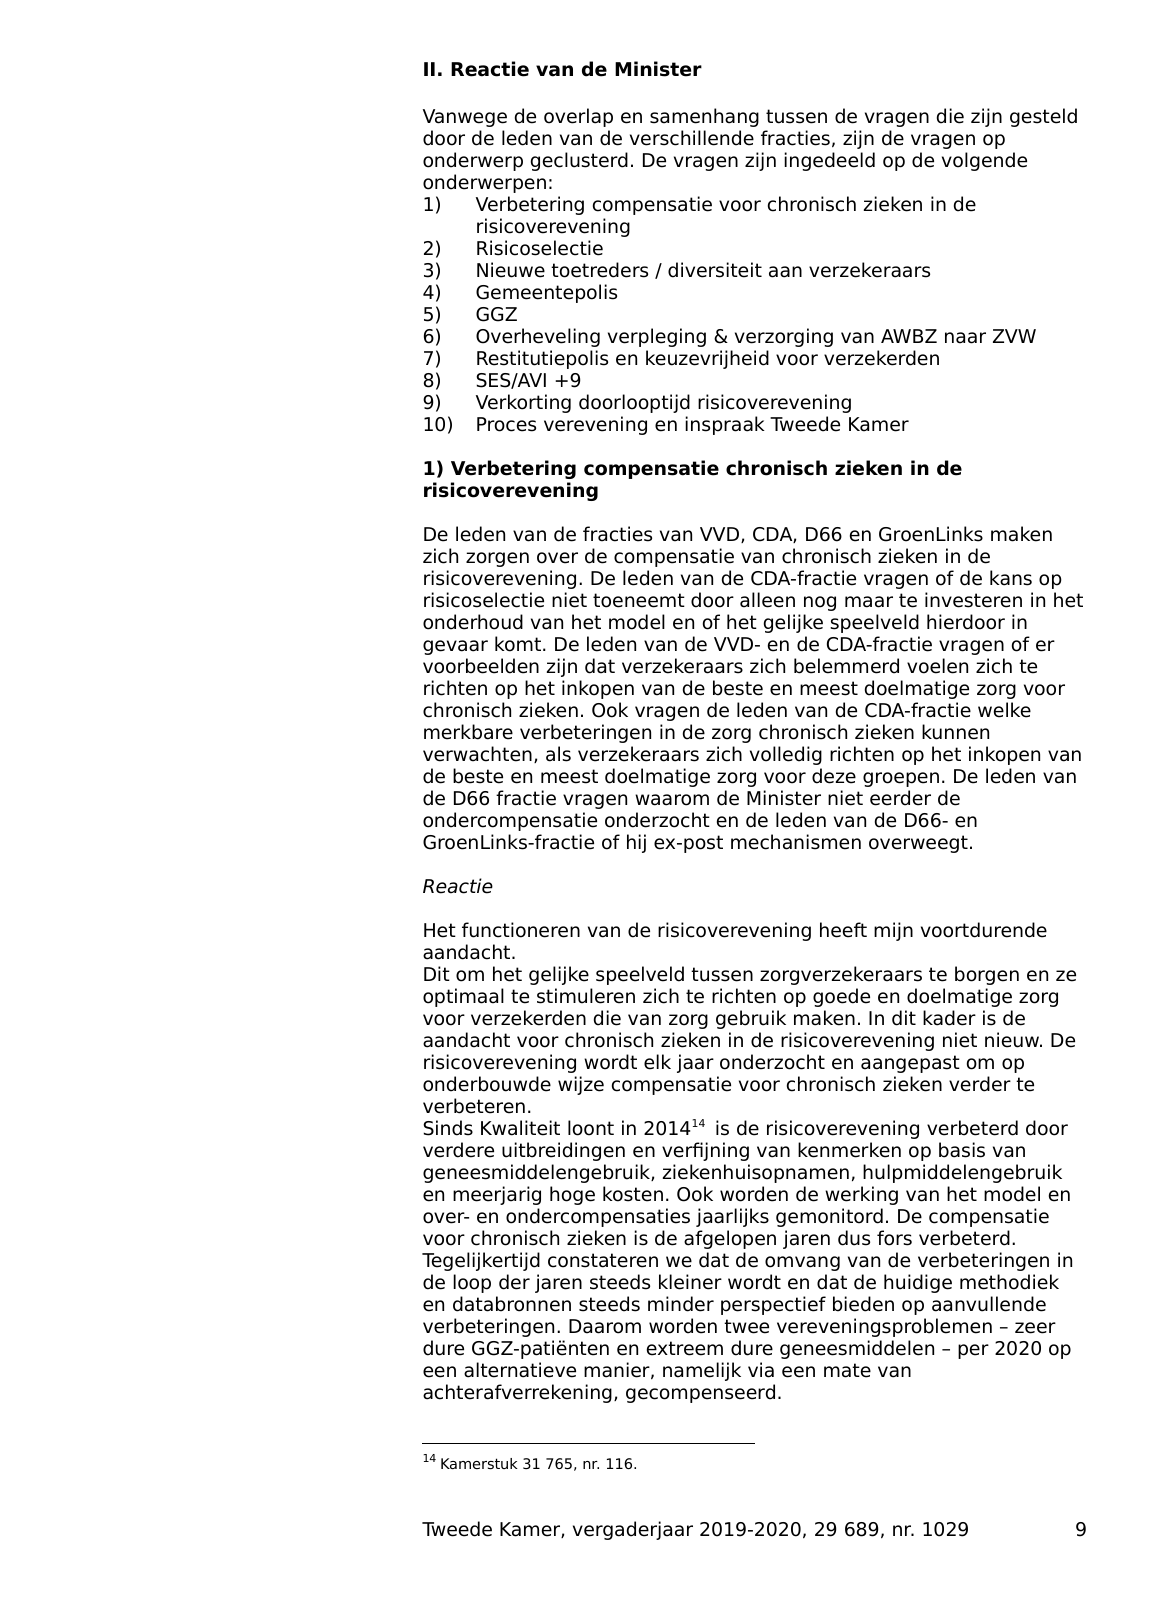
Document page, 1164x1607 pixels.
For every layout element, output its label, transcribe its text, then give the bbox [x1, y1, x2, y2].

text Dit om het gelijke speelveld tussen zorgverzekeraars te borgen en ze optimaal te stimuleren zich te richten op goede en doelmatige zorg voor verzekerden die van zorg gebruik maken. In dit kader is de aandacht voor chronisch zieken in de risicoverevening niet nieuw. De risicoverevening wordt elk jaar onderzocht en aangepast om op onderbouwde wijze compensatie voor chronisch zieken verder te verbeteren. [422, 964, 1087, 1118]
text 8) SES/AVI +9 [422, 370, 1087, 392]
text 2) Risicoselectie [422, 238, 1087, 260]
text Vanwege de overlap en samenhang tussen de vragen die zijn gesteld door de leden van de verschillende fracties, zijn de vragen op onderwerp geclusterd. De vragen zijn ingedeeld op de volgende onderwerpen: [422, 106, 1087, 194]
text 9) Verkorting doorlooptijd risicoverevening [422, 392, 1087, 414]
text Kamerstuk 31 765, nr. 116. [422, 1452, 1087, 1474]
text 3) Nieuwe toetreders / diversiteit aan verzekeraars [422, 260, 1087, 282]
text 7) Restitutiepolis en keuzevrijheid voor verzekerden [422, 348, 1087, 370]
text 6) Overheveling verpleging & verzorging van AWBZ naar ZVW [422, 326, 1087, 348]
text 5) GGZ [422, 304, 1087, 326]
subtitle II. Reactie van de Minister [422, 59, 1087, 81]
text 10) Proces verevening en inspraak Tweede Kamer [422, 414, 1087, 436]
text 4) Gemeentepolis [422, 282, 1087, 304]
text 1) Verbetering compensatie voor chronisch zieken in de risicoverevening [422, 194, 1087, 238]
subtitle 1) Verbetering compensatie chronisch zieken in de risicoverevening [422, 458, 1087, 502]
text De leden van de fracties van VVD, CDA, D66 en GroenLinks maken zich zorgen over de compensatie van chronisch zieken in de risicoverevening. De leden van de CDA-fractie vragen of de kans op risicoselectie niet toeneemt door alleen nog maar te investeren in het onderhoud van het model en of het gelijke speelveld hierdoor in gevaar komt. De leden van de VVD- en de CDA-fractie vragen of er voorbeelden zijn dat verzekeraars zich belemmerd voelen zich te richten op het inkopen van de beste en meest doelmatige zorg voor chronisch zieken. Ook vragen de leden van de CDA-fractie welke merkbare verbeteringen in de zorg chronisch zieken kunnen verwachten, als verzekeraars zich volledig richten op het inkopen van de beste en meest doelmatige zorg voor deze groepen. De leden van de D66 fractie vragen waarom de Minister niet eerder de ondercompensatie onderzocht en de leden van de D66- en GroenLinks-fractie of hij ex-post mechanismen overweegt. [422, 524, 1087, 854]
text Het functioneren van de risicoverevening heeft mijn voortdurende aandacht. [422, 920, 1087, 964]
text Sinds Kwaliteit loont in 2014 is de risicoverevening verbeterd door verdere uitbreidingen en verfijning van kenmerken op basis van geneesmiddelengebruik, ziekenhuisopnamen, hulpmiddelengebruik en meerjarig hoge kosten. Ook worden de werking van het model en over- en ondercompensaties jaarlijks gemonitord. De compensatie voor chronisch zieken is de afgelopen jaren dus fors verbeterd. Tegelijkertijd constateren we dat de omvang van de verbeteringen in de loop der jaren steeds kleiner wordt en dat de huidige methodiek en databronnen steeds minder perspectief bieden op aanvullende verbeteringen. Daarom worden twee vereveningsproblemen – zeer dure GGZ-patiënten en extreem dure geneesmiddelen – per 2020 op een alternatieve manier, namelijk via een mate van achterafverrekening, gecompenseerd. [422, 1118, 1087, 1404]
subtitle Reactie [422, 876, 1087, 898]
